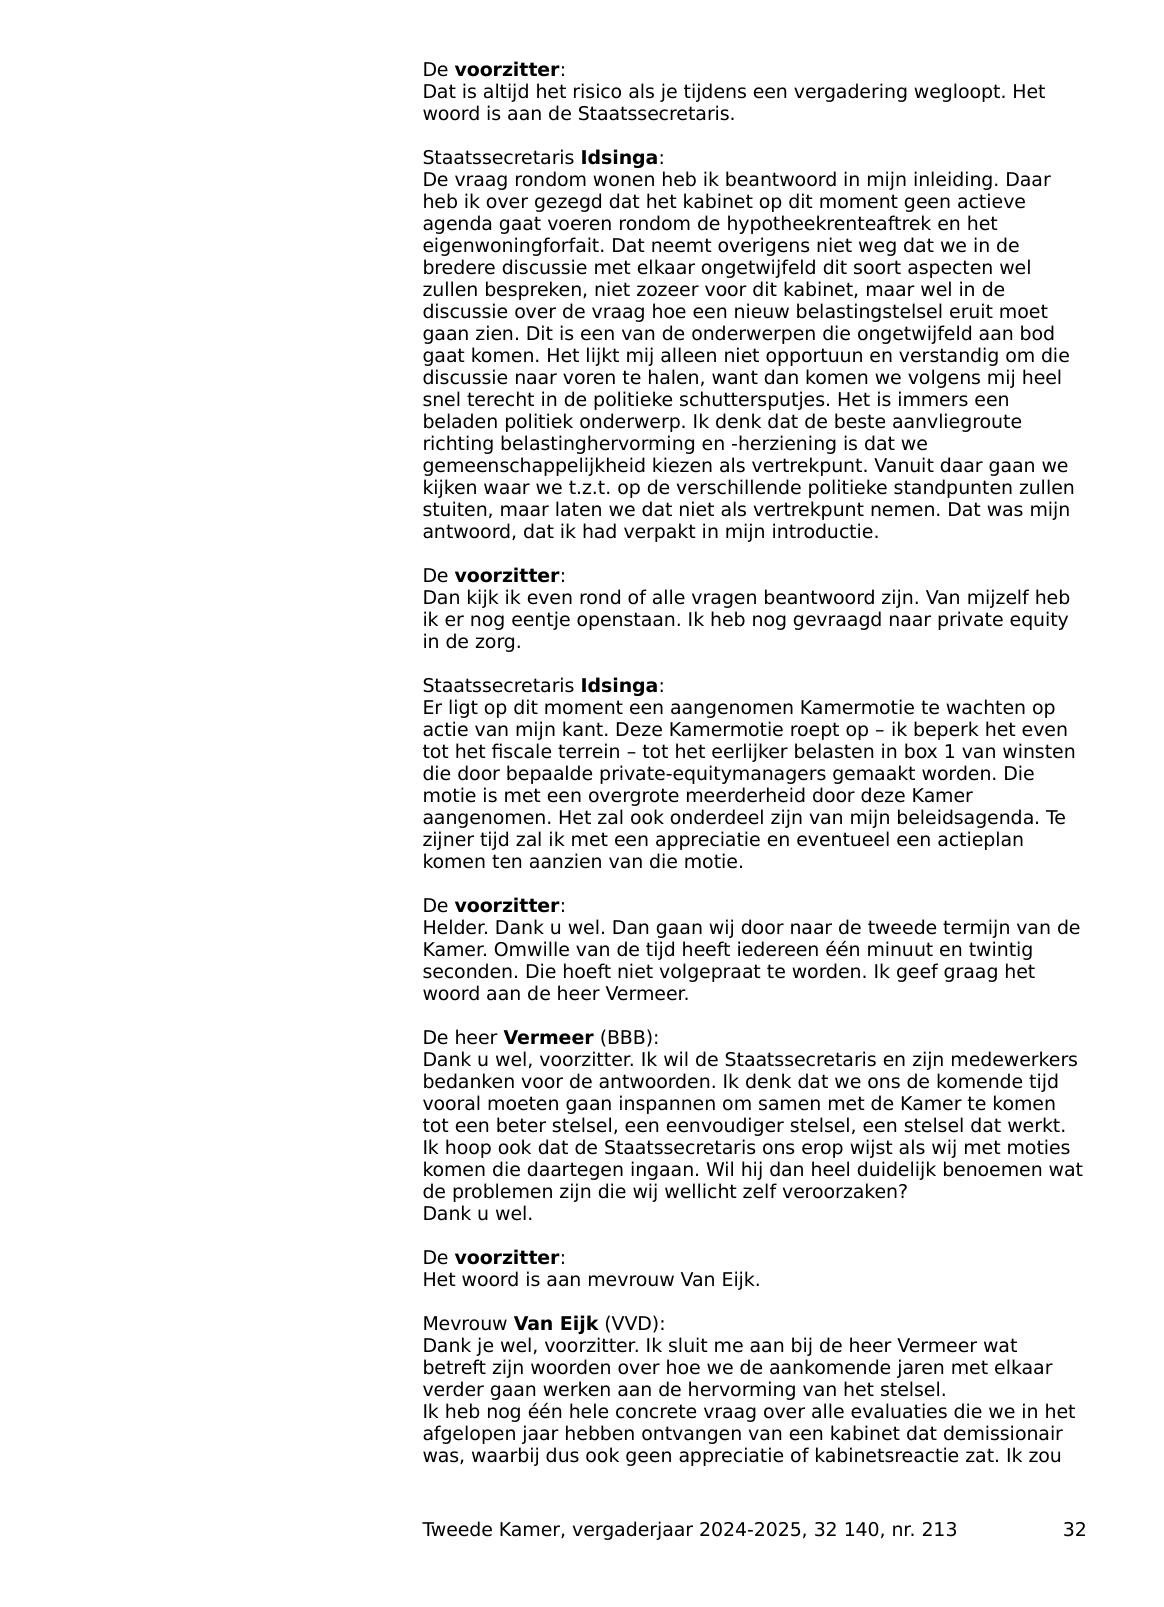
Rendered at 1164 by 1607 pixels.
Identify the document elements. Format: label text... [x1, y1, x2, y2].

text Staatssecretaris Idsinga: [422, 147, 1087, 169]
text Er ligt op dit moment een aangenomen Kamermotie te wachten op actie van mijn kant. Deze Kamermotie roept op – ik beperk het even tot het fiscale terrein – tot het eerlijker belasten in box 1 van winsten die door bepaalde private-equitymanagers gemaakt worden. Die motie is met een overgrote meerderheid door deze Kamer aangenomen. Het zal ook onderdeel zijn van mijn beleidsagenda. Te zijner tijd zal ik met een appreciatie en eventueel een actieplan komen ten aanzien van die motie. [422, 697, 1087, 873]
text De heer Vermeer (BBB): [422, 1027, 1087, 1049]
text De voorzitter: [422, 895, 1087, 917]
text Mevrouw Van Eijk (VVD): [422, 1313, 1087, 1335]
text Dat is altijd het risico als je tijdens een vergadering wegloopt. Het woord is aan de Staatssecretaris. [422, 81, 1087, 125]
text De voorzitter: [422, 1247, 1087, 1269]
text Ik heb nog één hele concrete vraag over alle evaluaties die we in het afgelopen jaar hebben ontvangen van een kabinet dat demissionair was, waarbij dus ook geen appreciatie of kabinetsreactie zat. Ik zou [422, 1401, 1087, 1467]
text Dan kijk ik even rond of alle vragen beantwoord zijn. Van mijzelf heb ik er nog eentje openstaan. Ik heb nog gevraagd naar private equity in de zorg. [422, 587, 1087, 653]
text Dank u wel, voorzitter. Ik wil de Staatssecretaris en zijn medewerkers bedanken voor de antwoorden. Ik denk dat we ons de komende tijd vooral moeten gaan inspannen om samen met de Kamer te komen tot een beter stelsel, een eenvoudiger stelsel, een stelsel dat werkt. Ik hoop ook dat de Staatssecretaris ons erop wijst als wij met moties komen die daartegen ingaan. Wil hij dan heel duidelijk benoemen wat de problemen zijn die wij wellicht zelf veroorzaken? [422, 1049, 1087, 1203]
text Staatssecretaris Idsinga: [422, 675, 1087, 697]
text Dank u wel. [422, 1203, 1087, 1225]
text Dank je wel, voorzitter. Ik sluit me aan bij de heer Vermeer wat betreft zijn woorden over hoe we de aankomende jaren met elkaar verder gaan werken aan de hervorming van het stelsel. [422, 1335, 1087, 1401]
text De voorzitter: [422, 59, 1087, 81]
text Helder. Dank u wel. Dan gaan wij door naar de tweede termijn van de Kamer. Omwille van de tijd heeft iedereen één minuut en twintig seconden. Die hoeft niet volgepraat te worden. Ik geef graag het woord aan de heer Vermeer. [422, 917, 1087, 1005]
text De vraag rondom wonen heb ik beantwoord in mijn inleiding. Daar heb ik over gezegd dat het kabinet op dit moment geen actieve agenda gaat voeren rondom de hypotheekrenteaftrek en het eigenwoningforfait. Dat neemt overigens niet weg dat we in de bredere discussie met elkaar ongetwijfeld dit soort aspecten wel zullen bespreken, niet zozeer voor dit kabinet, maar wel in de discussie over de vraag hoe een nieuw belastingstelsel eruit moet gaan zien. Dit is een van de onderwerpen die ongetwijfeld aan bod gaat komen. Het lijkt mij alleen niet opportuun en verstandig om die discussie naar voren te halen, want dan komen we volgens mij heel snel terecht in de politieke schuttersputjes. Het is immers een beladen politiek onderwerp. Ik denk dat de beste aanvliegroute richting belastinghervorming en -herziening is dat we gemeenschappelijkheid kiezen als vertrekpunt. Vanuit daar gaan we kijken waar we t.z.t. op de verschillende politieke standpunten zullen stuiten, maar laten we dat niet als vertrekpunt nemen. Dat was mijn antwoord, dat ik had verpakt in mijn introductie. [422, 169, 1087, 543]
text De voorzitter: [422, 565, 1087, 587]
text Het woord is aan mevrouw Van Eijk. [422, 1269, 1087, 1291]
